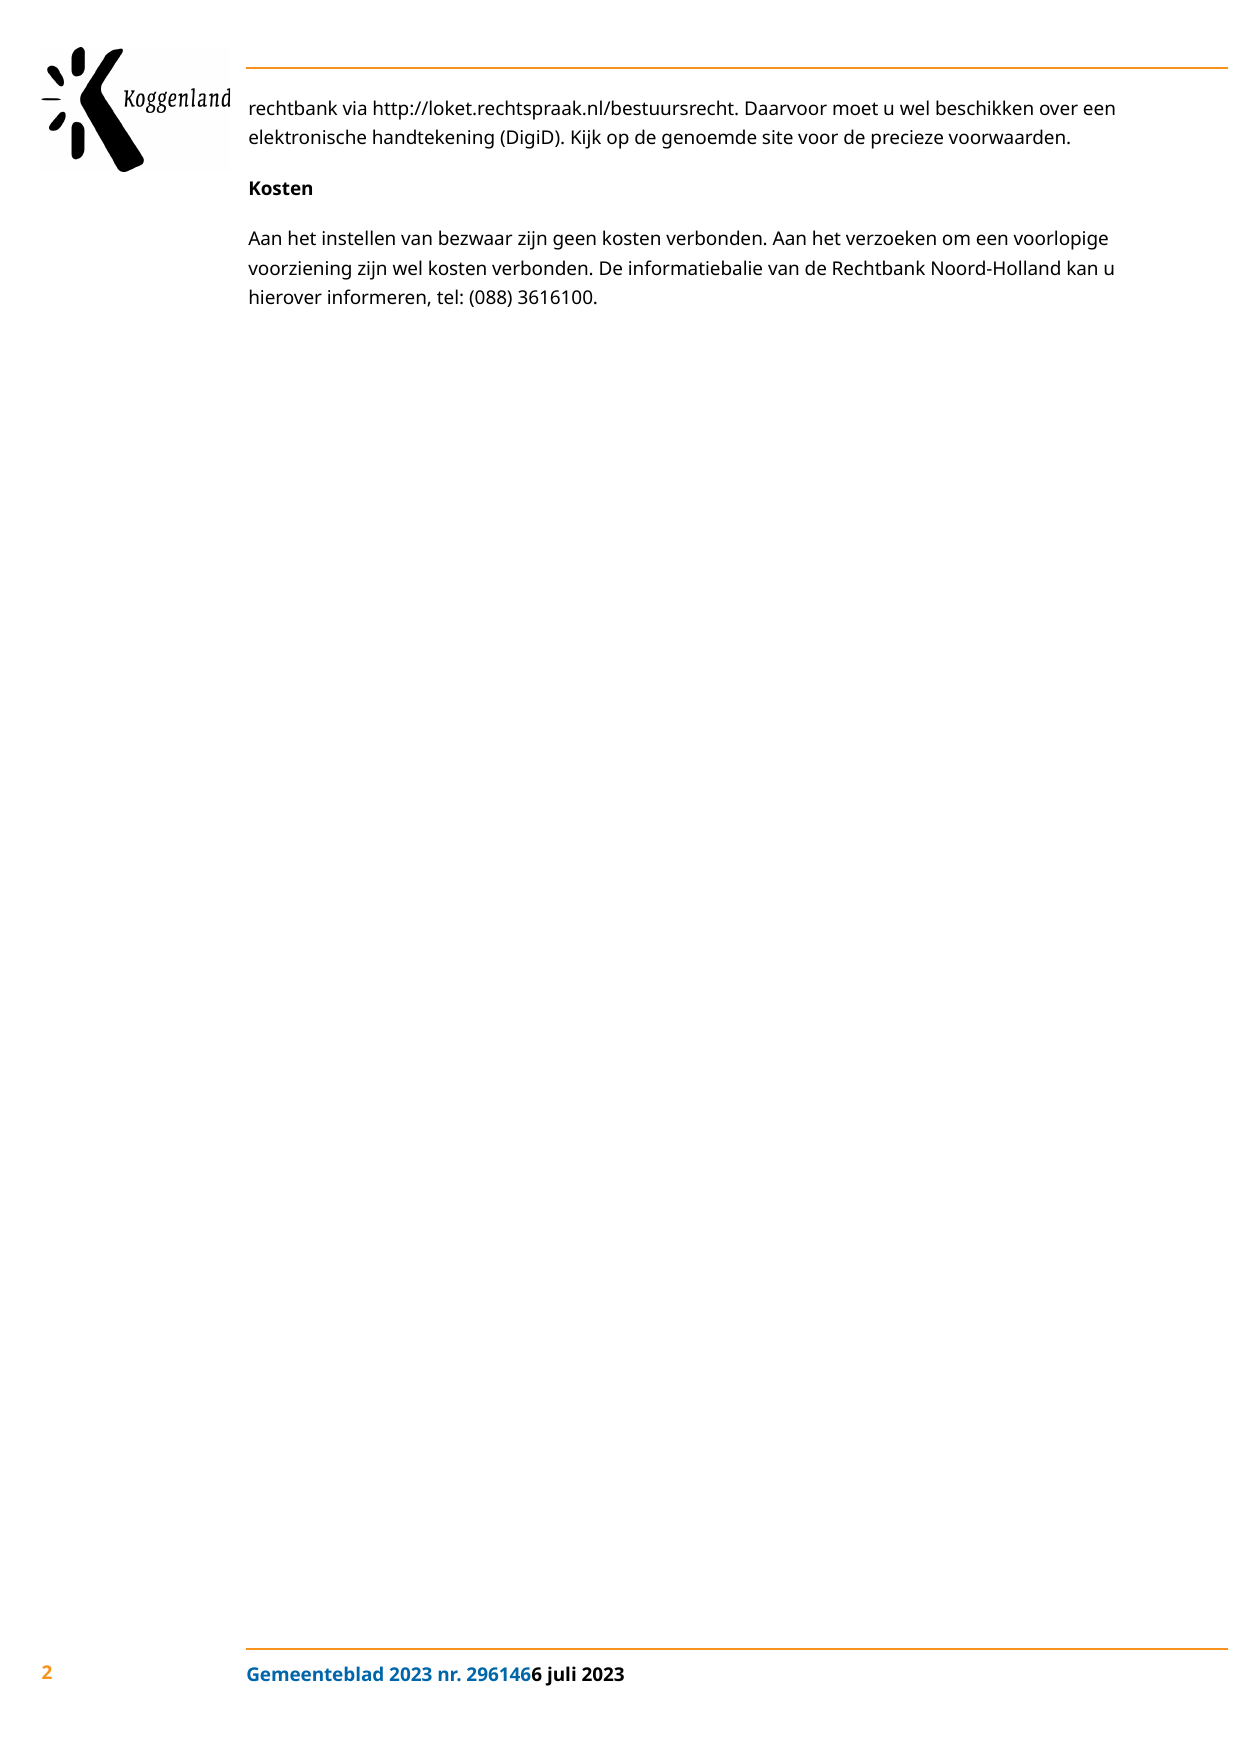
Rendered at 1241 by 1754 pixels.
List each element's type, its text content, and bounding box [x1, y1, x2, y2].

text Kosten [248, 175, 1152, 201]
text rechtbank via http://loket.rechtspraak.nl/bestuursrecht. Daarvoor moet u wel beschikken over een elektronische handtekening (DigiD). Kijk op de genoemde site voor de precieze voorwaarden. [248, 95, 1152, 150]
text Aan het instellen van bezwaar zijn geen kosten verbonden. Aan het verzoeken om een voorlopige voorziening zijn wel kosten verbonden. De informatiebalie van de Rechtbank Noord-Holland kan u hierover informeren, tel: (088) 3616100. [248, 225, 1152, 310]
picture [41, 47, 231, 172]
